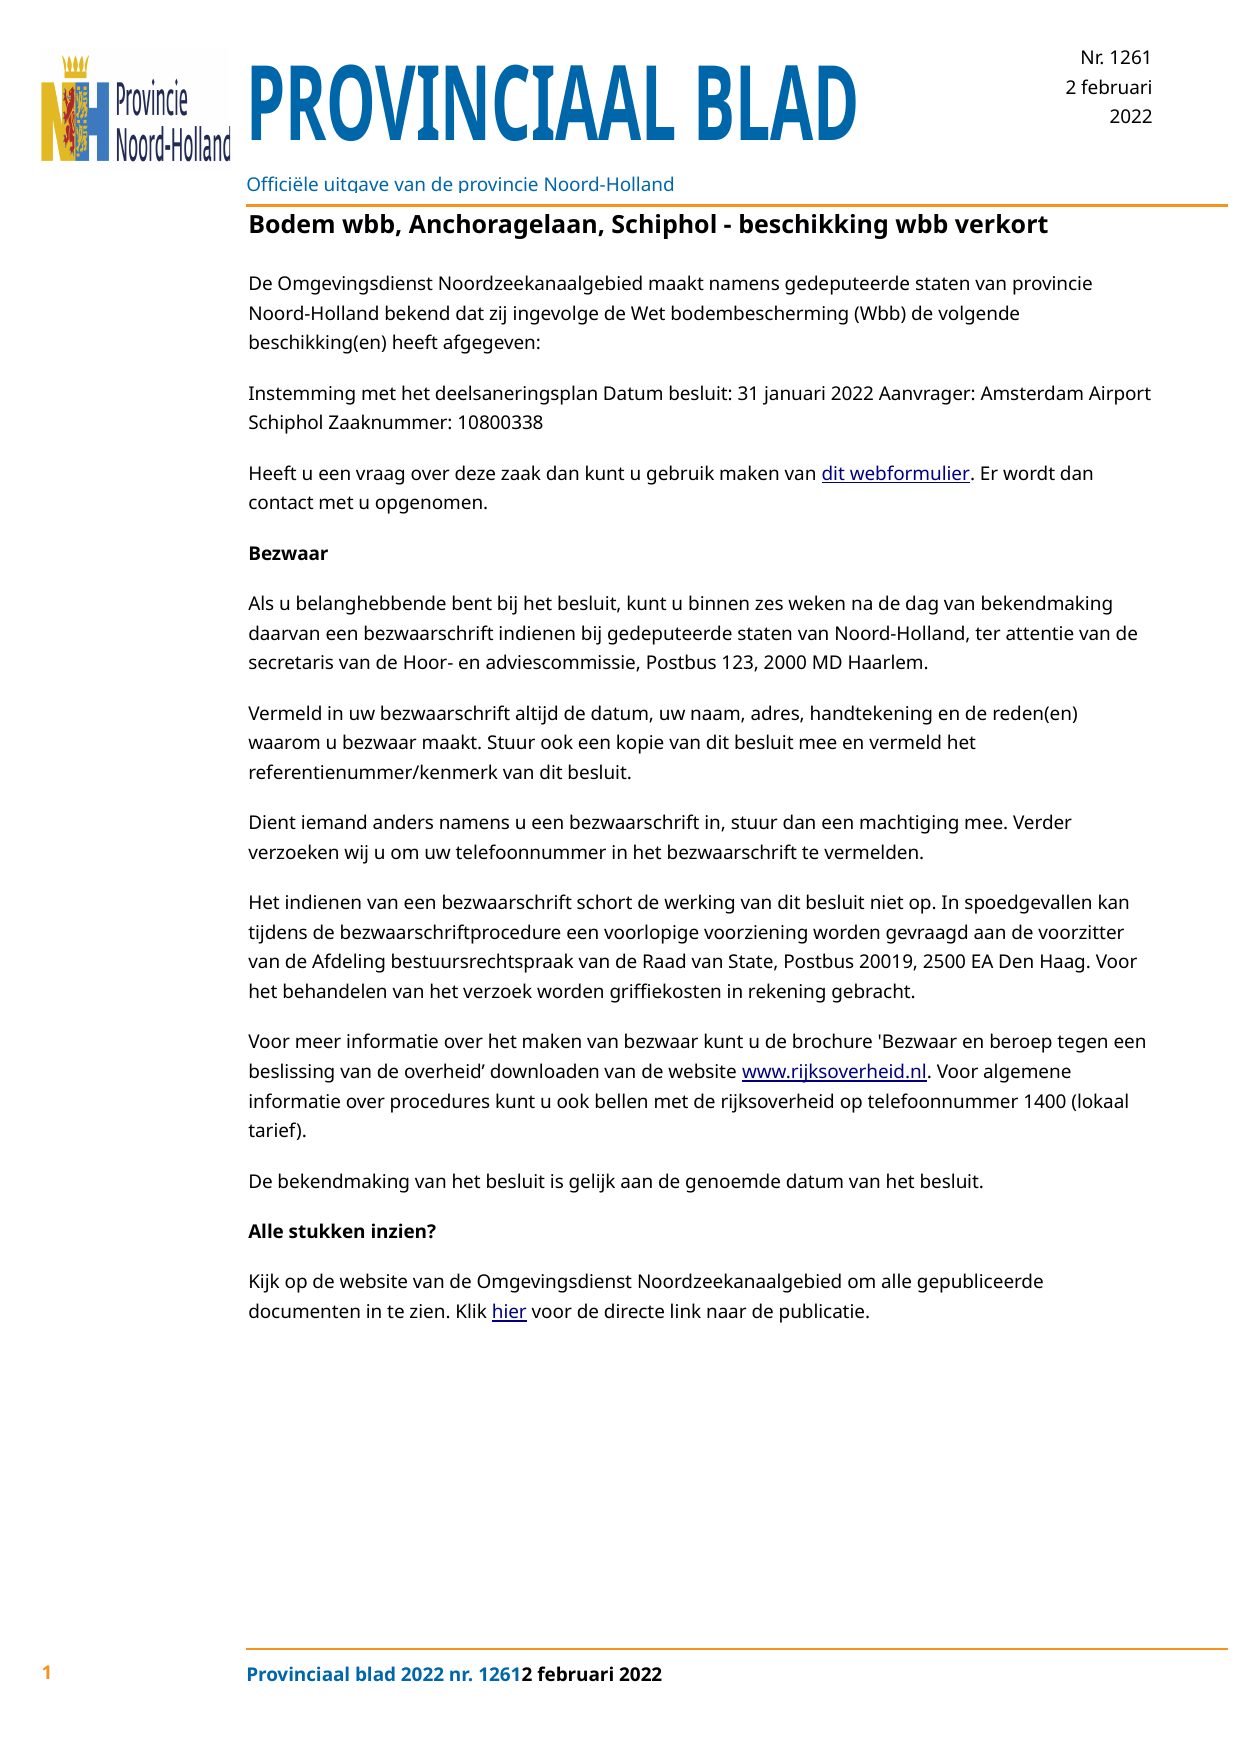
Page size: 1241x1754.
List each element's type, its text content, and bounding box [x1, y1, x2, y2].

text Instemming met het deelsaneringsplan Datum besluit: 31 januari 2022 Aanvrager: Amsterdam Airport Schiphol Zaaknummer: 10800338 [248, 380, 1152, 435]
text Voor meer informatie over het maken van bezwaar kunt u de brochure 'Bezwaar en beroep tegen een beslissing van de overheid’ downloaden van de website www.rijksoverheid.nl. Voor algemene informatie over procedures kunt u ook bellen met de rijksoverheid op telefoonnummer 1400 (lokaal tarief). [248, 1029, 1152, 1143]
text De bekendmaking van het besluit is gelijk aan de genoemde datum van het besluit. [248, 1168, 1152, 1193]
picture [41, 47, 231, 172]
text Alle stukken inzien? [248, 1218, 1152, 1244]
text Vermeld in uw bezwaarschrift altijd de datum, uw naam, adres, handtekening en de reden(en) waarom u bezwaar maakt. Stuur ook een kopie van dit besluit mee en vermeld het referentienummer/kenmerk van dit besluit. [248, 700, 1152, 785]
text Als u belanghebbende bent bij het besluit, kunt u binnen zes weken na de dag van bekendmaking daarvan een bezwaarschrift indienen bij gedeputeerde staten van Noord-Holland, ter attentie van de secretaris van de Hoor- en adviescommissie, Postbus 123, 2000 MD Haarlem. [248, 590, 1152, 675]
text De Omgevingsdienst Noordzeekanaalgebied maakt namens gedeputeerde staten van provincie Noord-Holland bekend dat zij ingevolge de Wet bodembescherming (Wbb) de volgende beschikking(en) heeft afgegeven: [248, 270, 1152, 355]
text Heeft u een vraag over deze zaak dan kunt u gebruik maken van dit webformulier. Er wordt dan contact met u opgenomen. [248, 460, 1152, 515]
text Het indienen van een bezwaarschrift schort de werking van dit besluit niet op. In spoedgevallen kan tijdens de bezwaarschriftprocedure een voorlopige voorziening worden gevraagd aan de voorzitter van de Afdeling bestuursrechtspraak van de Raad van State, Postbus 20019, 2500 EA Den Haag. Voor het behandelen van het verzoek worden griffiekosten in rekening gebracht. [248, 889, 1152, 1004]
text Bezwaar [248, 540, 1152, 566]
text Bodem wbb, Anchoragelaan, Schiphol - beschikking wbb verkort [248, 207, 1152, 241]
text Kijk op de website van de Omgevingsdienst Noordzeekanaalgebied om alle gepubliceerde documenten in te zien. Klik hier voor de directe link naar de publicatie. [248, 1269, 1152, 1324]
text Dient iemand anders namens u een bezwaarschrift in, stuur dan een machtiging mee. Verder verzoeken wij u om uw telefoonnummer in het bezwaarschrift te vermelden. [248, 809, 1152, 865]
